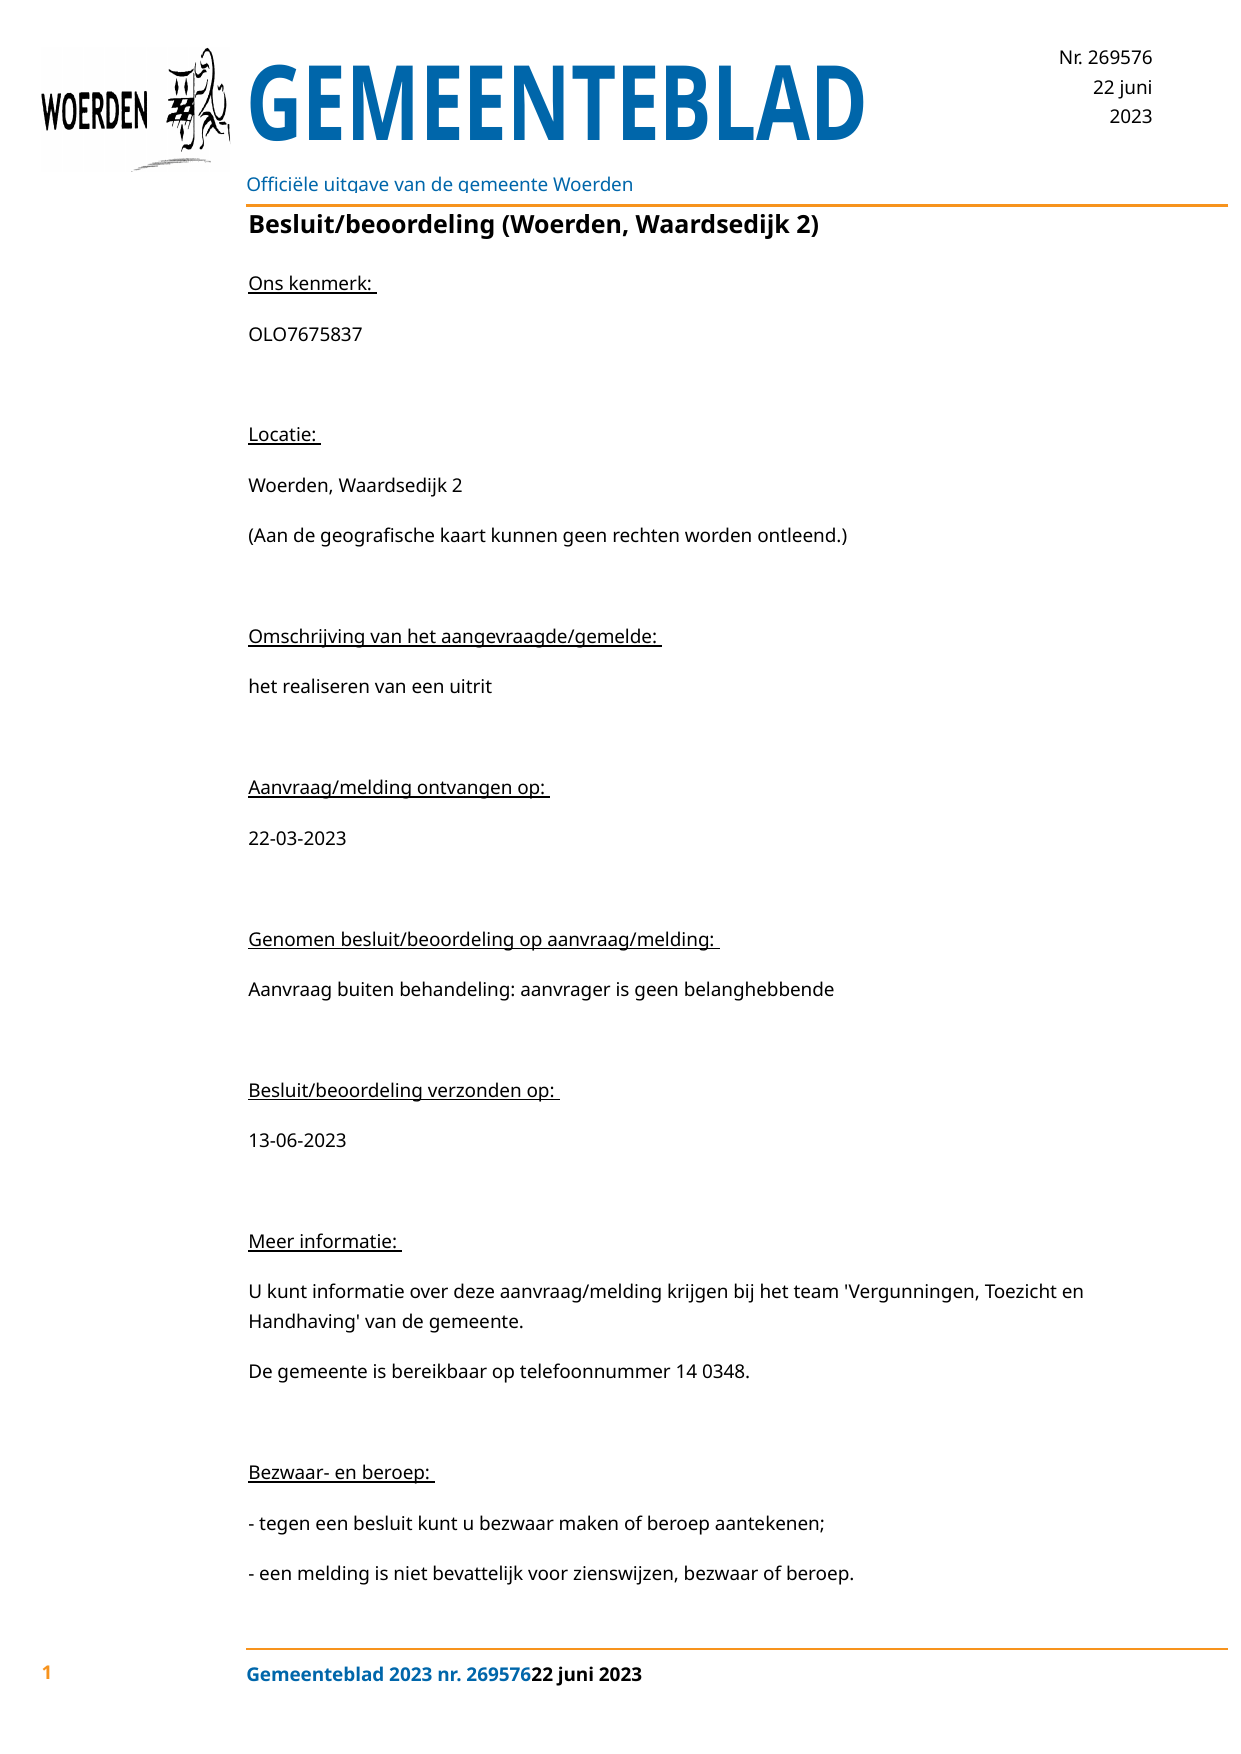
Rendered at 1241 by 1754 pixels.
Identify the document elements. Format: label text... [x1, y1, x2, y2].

text Locatie: [248, 422, 1152, 447]
text De gemeente is bereikbaar op telefoonnummer 14 0348. [248, 1359, 1152, 1384]
text Genomen besluit/beoordeling op aanvraag/melding: [248, 926, 1152, 951]
text Bezwaar- en beroep: [248, 1459, 1152, 1485]
text Besluit/beoordeling (Woerden, Waardsedijk 2) [248, 207, 1152, 241]
text Meer informatie: [248, 1228, 1152, 1254]
text 13-06-2023 [248, 1127, 1152, 1153]
text U kunt informatie over deze aanvraag/melding krijgen bij het team 'Vergunningen, Toezicht en Handhaving' van de gemeente. [248, 1279, 1152, 1334]
text Ons kenmerk: [248, 270, 1152, 296]
text OLO7675837 [248, 321, 1152, 346]
picture [41, 47, 231, 172]
text Aanvraag buiten behandeling: aanvrager is geen belanghebbende [248, 976, 1152, 1002]
text Aanvraag/melding ontvangen op: [248, 774, 1152, 800]
text - tegen een besluit kunt u bezwaar maken of beroep aantekenen; [248, 1510, 1152, 1536]
text - een melding is niet bevattelijk voor zienswijzen, bezwaar of beroep. [248, 1560, 1152, 1586]
text Omschrijving van het aangevraagde/gemelde: [248, 623, 1152, 649]
text het realiseren van een uitrit [248, 674, 1152, 699]
text Besluit/beoordeling verzonden op: [248, 1077, 1152, 1103]
text (Aan de geografische kaart kunnen geen rechten worden ontleend.) [248, 522, 1152, 548]
text 22-03-2023 [248, 825, 1152, 851]
text Woerden, Waardsedijk 2 [248, 472, 1152, 498]
